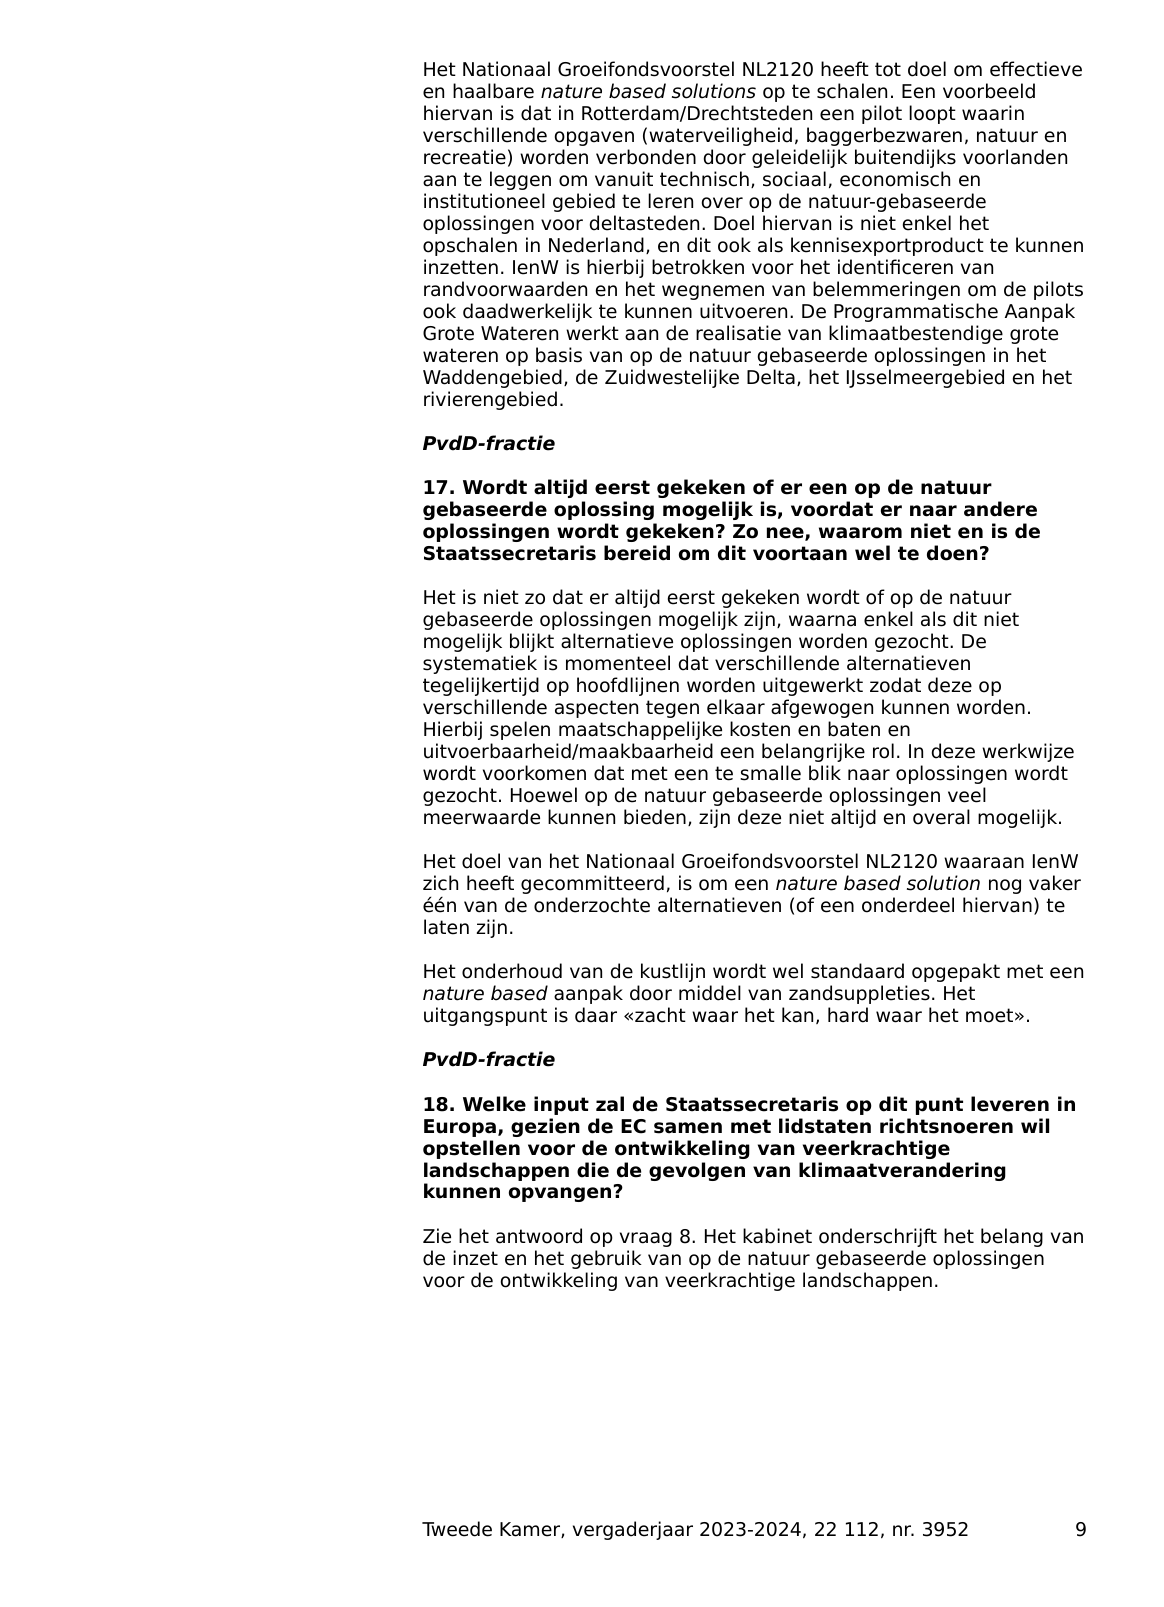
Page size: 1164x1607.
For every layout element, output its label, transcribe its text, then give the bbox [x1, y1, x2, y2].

text Het Nationaal Groeifondsvoorstel NL2120 heeft tot doel om effectieve en haalbare nature based solutions op te schalen. Een voorbeeld hiervan is dat in Rotterdam/Drechtsteden een pilot loopt waarin verschillende opgaven (waterveiligheid, baggerbezwaren, natuur en recreatie) worden verbonden door geleidelijk buitendijks voorlanden aan te leggen om vanuit technisch, sociaal, economisch en institutioneel gebied te leren over op de natuur-gebaseerde oplossingen voor deltasteden. Doel hiervan is niet enkel het opschalen in Nederland, en dit ook als kennisexportproduct te kunnen inzetten. IenW is hierbij betrokken voor het identificeren van randvoorwaarden en het wegnemen van belemmeringen om de pilots ook daadwerkelijk te kunnen uitvoeren. De Programmatische Aanpak Grote Wateren werkt aan de realisatie van klimaatbestendige grote wateren op basis van op de natuur gebaseerde oplossingen in het Waddengebied, de Zuidwestelijke Delta, het IJsselmeergebied en het rivierengebied. [422, 59, 1087, 411]
subtitle PvdD-fractie [422, 1049, 1087, 1071]
subtitle PvdD-fractie [422, 433, 1087, 455]
subtitle 18. Welke input zal de Staatssecretaris op dit punt leveren in Europa, gezien de EC samen met lidstaten richtsnoeren wil opstellen voor de ontwikkeling van veerkrachtige landschappen die de gevolgen van klimaatverandering kunnen opvangen? [422, 1093, 1087, 1203]
subtitle 17. Wordt altijd eerst gekeken of er een op de natuur gebaseerde oplossing mogelijk is, voordat er naar andere oplossingen wordt gekeken? Zo nee, waarom niet en is de Staatssecretaris bereid om dit voortaan wel te doen? [422, 477, 1087, 565]
text Het onderhoud van de kustlijn wordt wel standaard opgepakt met een nature based aanpak door middel van zandsuppleties. Het uitgangspunt is daar «zacht waar het kan, hard waar het moet». [422, 961, 1087, 1027]
text Zie het antwoord op vraag 8. Het kabinet onderschrijft het belang van de inzet en het gebruik van op de natuur gebaseerde oplossingen voor de ontwikkeling van veerkrachtige landschappen. [422, 1226, 1087, 1292]
text Het doel van het Nationaal Groeifondsvoorstel NL2120 waaraan IenW zich heeft gecommitteerd, is om een nature based solution nog vaker één van de onderzochte alternatieven (of een onderdeel hiervan) te laten zijn. [422, 851, 1087, 939]
text Het is niet zo dat er altijd eerst gekeken wordt of op de natuur gebaseerde oplossingen mogelijk zijn, waarna enkel als dit niet mogelijk blijkt alternatieve oplossingen worden gezocht. De systematiek is momenteel dat verschillende alternatieven tegelijkertijd op hoofdlijnen worden uitgewerkt zodat deze op verschillende aspecten tegen elkaar afgewogen kunnen worden. Hierbij spelen maatschappelijke kosten en baten en uitvoerbaarheid/maakbaarheid een belangrijke rol. In deze werkwijze wordt voorkomen dat met een te smalle blik naar oplossingen wordt gezocht. Hoewel op de natuur gebaseerde oplossingen veel meerwaarde kunnen bieden, zijn deze niet altijd en overal mogelijk. [422, 587, 1087, 829]
